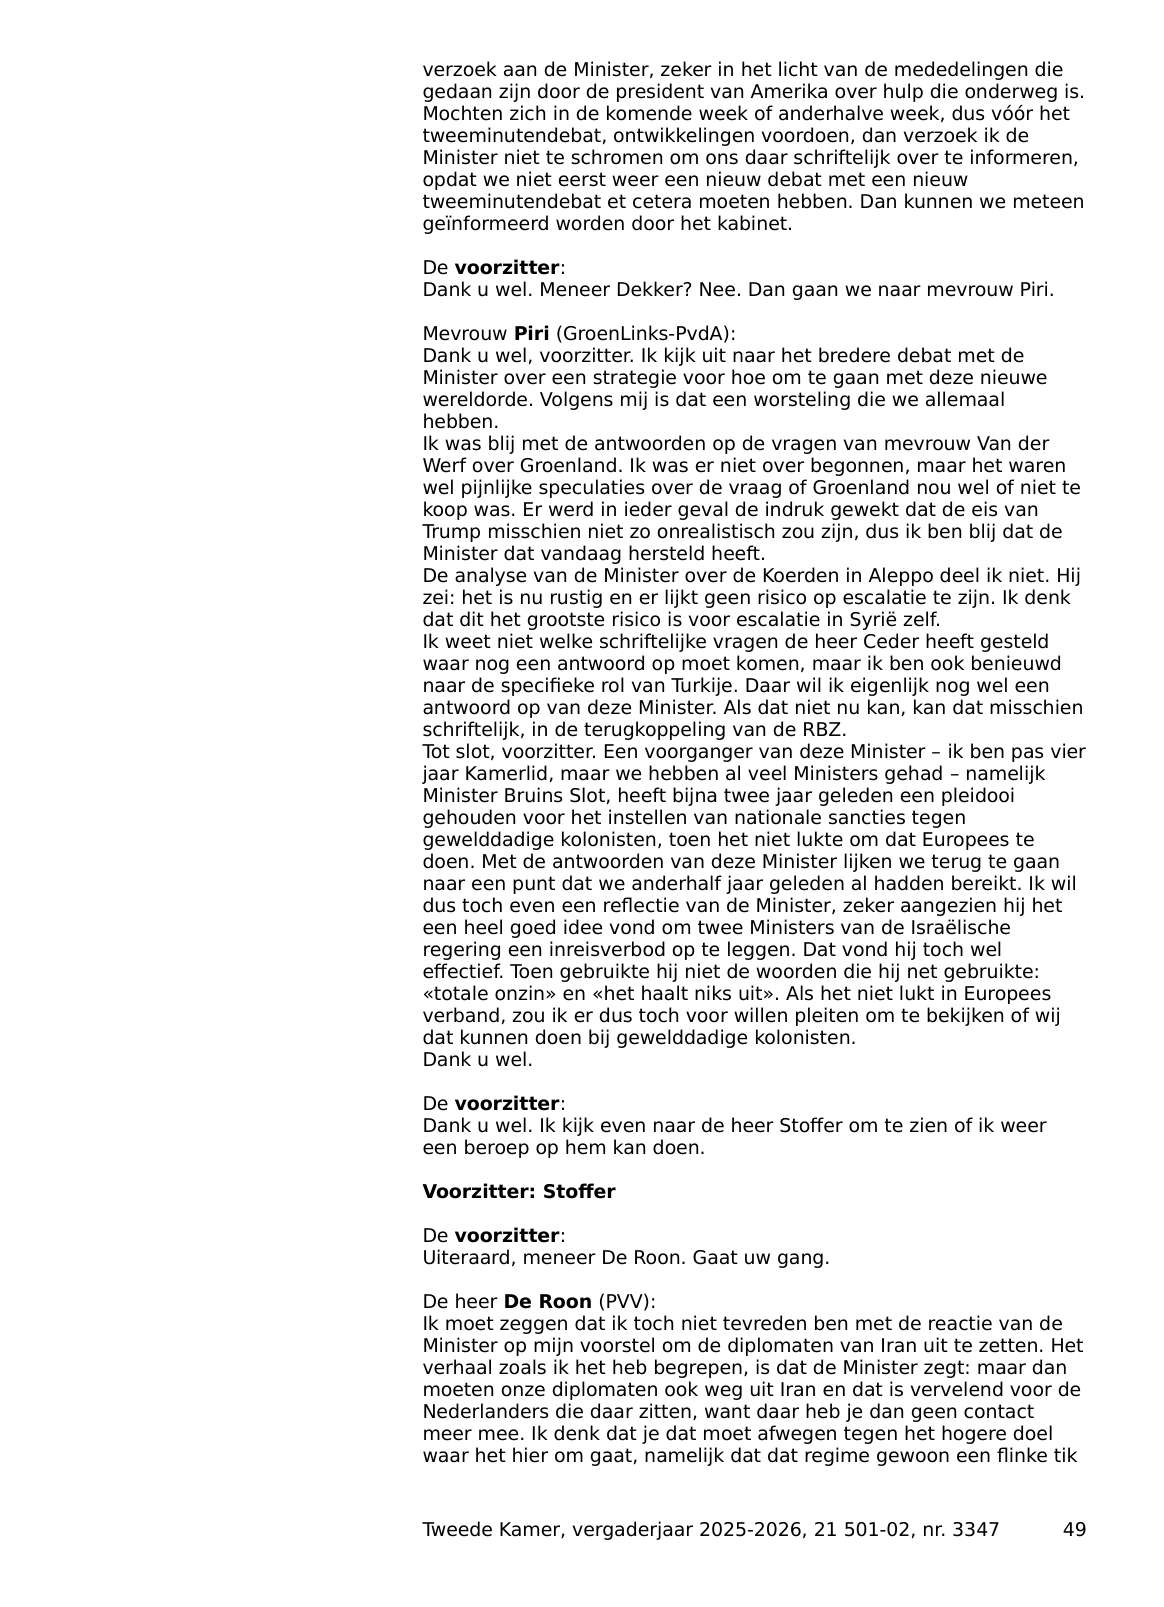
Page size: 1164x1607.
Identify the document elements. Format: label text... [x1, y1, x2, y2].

text De voorzitter: [422, 257, 1087, 279]
text Dank u wel, voorzitter. Ik kijk uit naar het bredere debat met de Minister over een strategie voor hoe om te gaan met deze nieuwe wereldorde. Volgens mij is dat een worsteling die we allemaal hebben. [422, 345, 1087, 433]
text Ik was blij met de antwoorden op de vragen van mevrouw Van der Werf over Groenland. Ik was er niet over begonnen, maar het waren wel pijnlijke speculaties over de vraag of Groenland nou wel of niet te koop was. Er werd in ieder geval de indruk gewekt dat de eis van Trump misschien niet zo onrealistisch zou zijn, dus ik ben blij dat de Minister dat vandaag hersteld heeft. [422, 433, 1087, 565]
text Dank u wel. [422, 1048, 1087, 1071]
text Dank u wel. Ik kijk even naar de heer Stoffer om te zien of ik weer een beroep op hem kan doen. [422, 1115, 1087, 1159]
subtitle Voorzitter: Stoffer [422, 1181, 1087, 1203]
text De heer De Roon (PVV): [422, 1291, 1087, 1313]
text Tot slot, voorzitter. Een voorganger van deze Minister – ik ben pas vier jaar Kamerlid, maar we hebben al veel Ministers gehad – namelijk Minister Bruins Slot, heeft bijna twee jaar geleden een pleidooi gehouden voor het instellen van nationale sancties tegen gewelddadige kolonisten, toen het niet lukte om dat Europees te doen. Met de antwoorden van deze Minister lijken we terug te gaan naar een punt dat we anderhalf jaar geleden al hadden bereikt. Ik wil dus toch even een reflectie van de Minister, zeker aangezien hij het een heel goed idee vond om twee Ministers van de Israëlische regering een inreisverbod op te leggen. Dat vond hij toch wel effectief. Toen gebruikte hij niet de woorden die hij net gebruikte: «totale onzin» en «het haalt niks uit». Als het niet lukt in Europees verband, zou ik er dus toch voor willen pleiten om te bekijken of wij dat kunnen doen bij gewelddadige kolonisten. [422, 741, 1087, 1048]
text verzoek aan de Minister, zeker in het licht van de mededelingen die gedaan zijn door de president van Amerika over hulp die onderweg is. Mochten zich in de komende week of anderhalve week, dus vóór het tweeminutendebat, ontwikkelingen voordoen, dan verzoek ik de Minister niet te schromen om ons daar schriftelijk over te informeren, opdat we niet eerst weer een nieuw debat met een nieuw tweeminutendebat et cetera moeten hebben. Dan kunnen we meteen geïnformeerd worden door het kabinet. [422, 59, 1087, 235]
text Ik weet niet welke schriftelijke vragen de heer Ceder heeft gesteld waar nog een antwoord op moet komen, maar ik ben ook benieuwd naar de specifieke rol van Turkije. Daar wil ik eigenlijk nog wel een antwoord op van deze Minister. Als dat niet nu kan, kan dat misschien schriftelijk, in de terugkoppeling van de RBZ. [422, 631, 1087, 741]
text De voorzitter: [422, 1093, 1087, 1115]
text De analyse van de Minister over de Koerden in Aleppo deel ik niet. Hij zei: het is nu rustig en er lijkt geen risico op escalatie te zijn. Ik denk dat dit het grootste risico is voor escalatie in Syrië zelf. [422, 565, 1087, 631]
text Ik moet zeggen dat ik toch niet tevreden ben met de reactie van de Minister op mijn voorstel om de diplomaten van Iran uit te zetten. Het verhaal zoals ik het heb begrepen, is dat de Minister zegt: maar dan moeten onze diplomaten ook weg uit Iran en dat is vervelend voor de Nederlanders die daar zitten, want daar heb je dan geen contact meer mee. Ik denk dat je dat moet afwegen tegen het hogere doel waar het hier om gaat, namelijk dat dat regime gewoon een flinke tik [422, 1313, 1087, 1467]
text Uiteraard, meneer De Roon. Gaat uw gang. [422, 1247, 1087, 1269]
text Dank u wel. Meneer Dekker? Nee. Dan gaan we naar mevrouw Piri. [422, 279, 1087, 301]
text Mevrouw Piri (GroenLinks-PvdA): [422, 323, 1087, 345]
text De voorzitter: [422, 1225, 1087, 1247]
